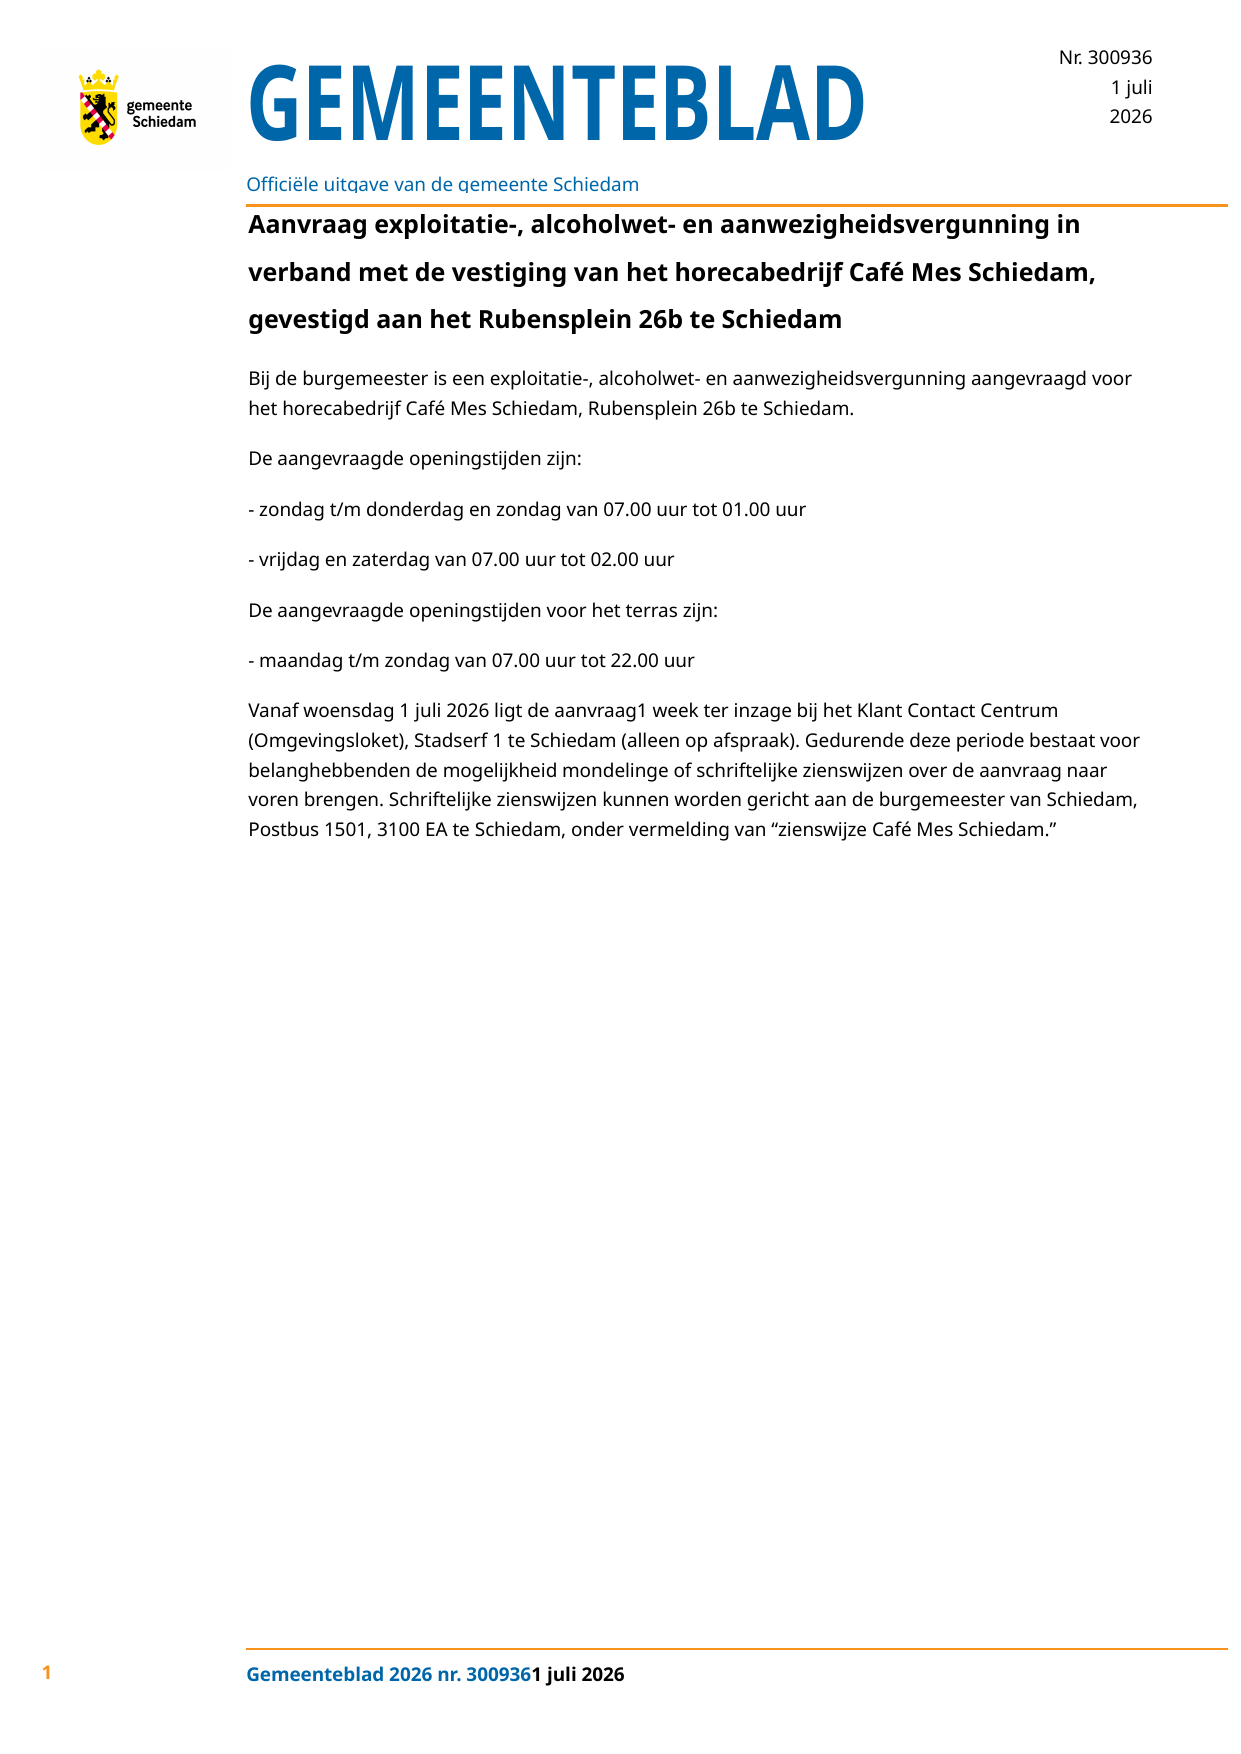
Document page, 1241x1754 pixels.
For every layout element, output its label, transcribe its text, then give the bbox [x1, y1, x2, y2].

text De aangevraagde openingstijden zijn: [248, 446, 1152, 471]
text De aangevraagde openingstijden voor het terras zijn: [248, 597, 1152, 622]
text - zondag t/m donderdag en zondag van 07.00 uur tot 01.00 uur [248, 496, 1152, 522]
text - maandag t/m zondag van 07.00 uur tot 22.00 uur [248, 647, 1152, 673]
text Bij de burgemeester is een exploitatie-, alcoholwet- en aanwezigheidsvergunning aangevraagd voor het horecabedrijf Café Mes Schiedam, Rubensplein 26b te Schiedam. [248, 366, 1152, 421]
text Aanvraag exploitatie-, alcoholwet- en aanwezigheidsvergunning in verband met de vestiging van het horecabedrijf Café Mes Schiedam, gevestigd aan het Rubensplein 26b te Schiedam [248, 207, 1152, 336]
text - vrijdag en zaterdag van 07.00 uur tot 02.00 uur [248, 546, 1152, 572]
text Vanaf woensdag 1 juli 2026 ligt de aanvraag1 week ter inzage bij het Klant Contact Centrum (Omgevingsloket), Stadserf 1 te Schiedam (alleen op afspraak). Gedurende deze periode bestaat voor belanghebbenden de mogelijkheid mondelinge of schriftelijke zienswijzen over de aanvraag naar voren brengen. Schriftelijke zienswijzen kunnen worden gericht aan de burgemeester van Schiedam, Postbus 1501, 3100 EA te Schiedam, onder vermelding van “zienswijze Café Mes Schiedam.” [248, 698, 1152, 842]
picture [41, 47, 231, 172]
